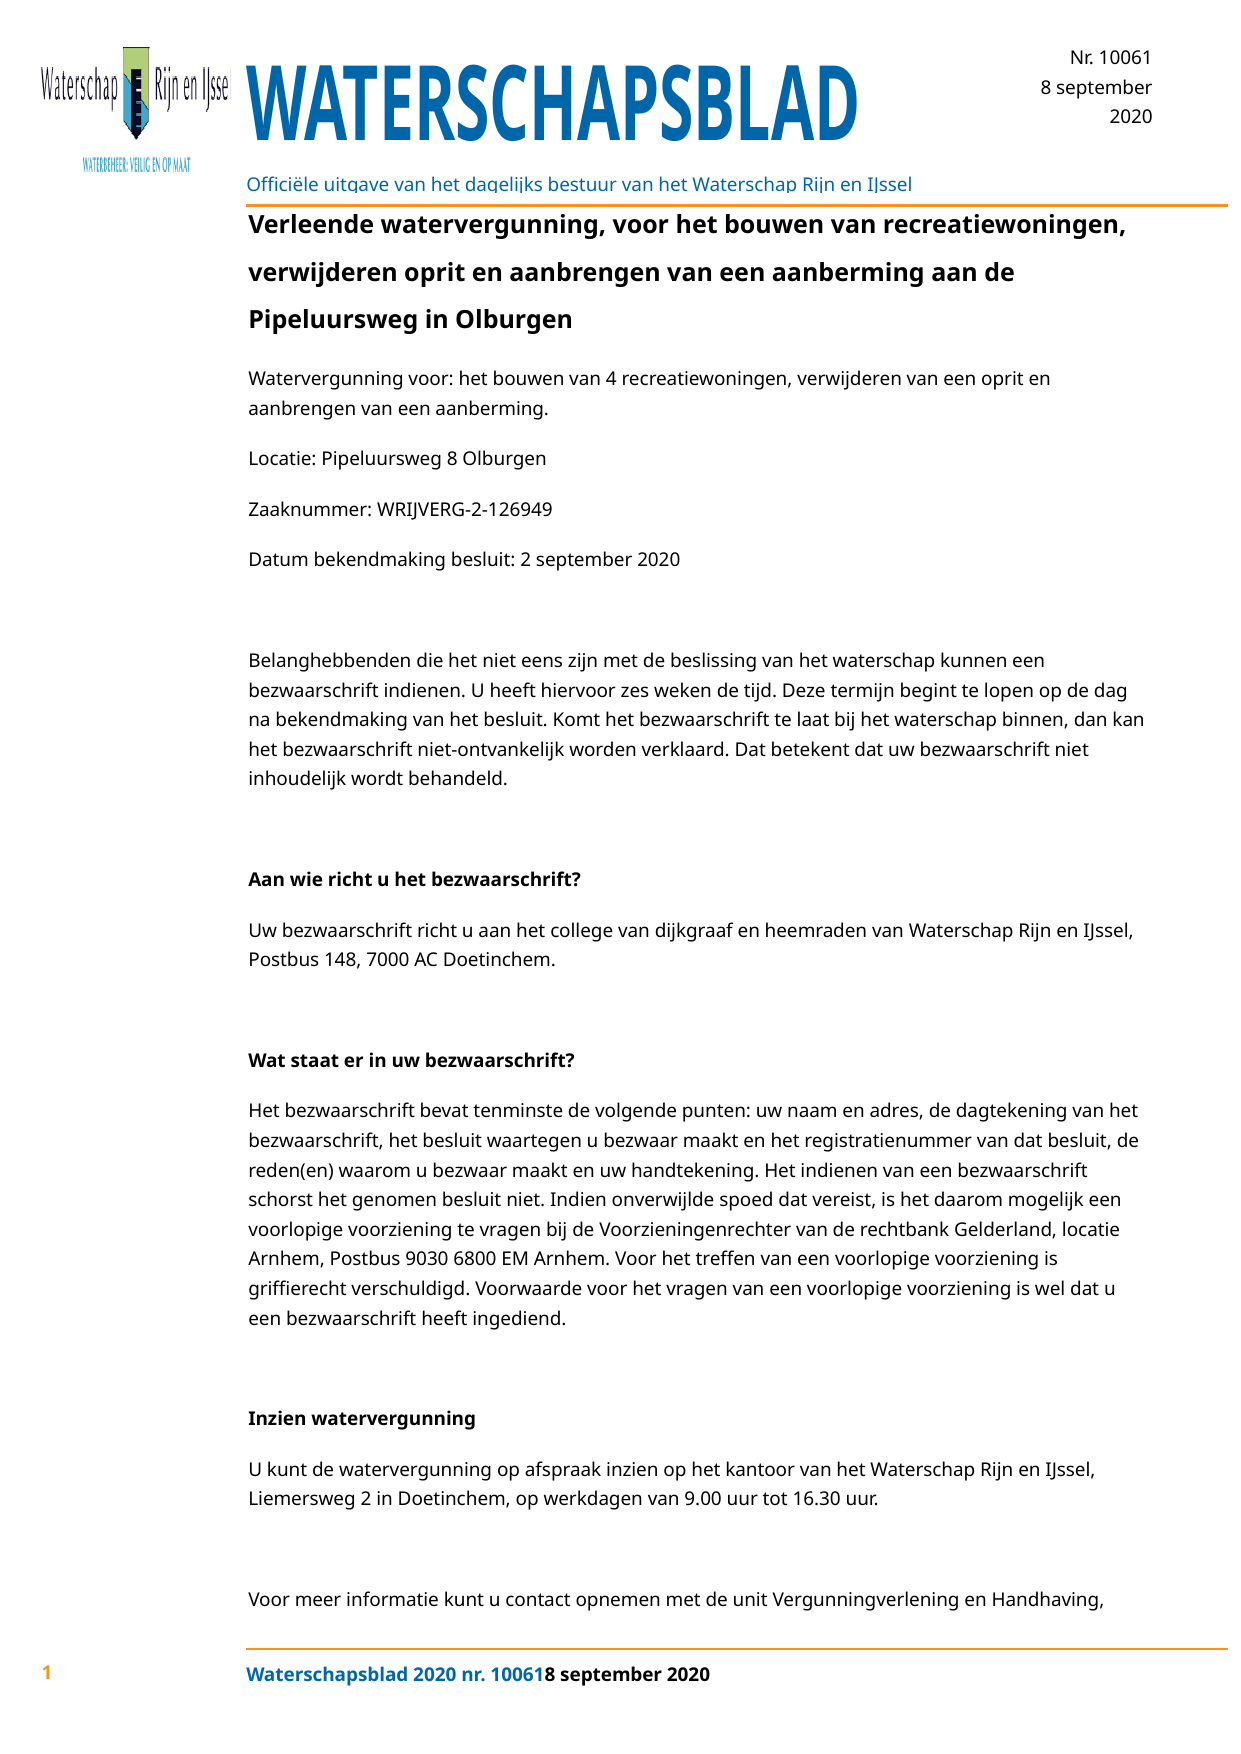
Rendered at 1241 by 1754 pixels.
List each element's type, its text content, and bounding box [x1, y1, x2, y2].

text Uw bezwaarschrift richt u aan het college van dijkgraaf en heemraden van Waterschap Rijn en IJssel, Postbus 148, 7000 AC Doetinchem. [248, 917, 1152, 972]
text U kunt de watervergunning op afspraak inzien op het kantoor van het Waterschap Rijn en IJssel, Liemersweg 2 in Doetinchem, op werkdagen van 9.00 uur tot 16.30 uur. [248, 1456, 1152, 1511]
picture [41, 47, 231, 172]
text Locatie: Pipeluursweg 8 Olburgen [248, 446, 1152, 471]
text Wat staat er in uw bezwaarschrift? [248, 1047, 1152, 1073]
text Verleende watervergunning, voor het bouwen van recreatiewoningen, verwijderen oprit en aanbrengen van een aanberming aan de Pipeluursweg in Olburgen [248, 207, 1152, 336]
text Watervergunning voor: het bouwen van 4 recreatiewoningen, verwijderen van een oprit en aanbrengen van een aanberming. [248, 366, 1152, 421]
text Aan wie richt u het bezwaarschrift? [248, 866, 1152, 892]
text Belanghebbenden die het niet eens zijn met de beslissing van het waterschap kunnen een bezwaarschrift indienen. U heeft hiervoor zes weken de tijd. Deze termijn begint te lopen op de dag na bekendmaking van het besluit. Komt het bezwaarschrift te laat bij het waterschap binnen, dan kan het bezwaarschrift niet-ontvankelijk worden verklaard. Dat betekent dat uw bezwaarschrift niet inhoudelijk wordt behandeld. [248, 647, 1152, 791]
text Inzien watervergunning [248, 1406, 1152, 1431]
text Zaaknummer: WRIJVERG-2-126949 [248, 496, 1152, 522]
text Datum bekendmaking besluit: 2 september 2020 [248, 546, 1152, 572]
text Het bezwaarschrift bevat tenminste de volgende punten: uw naam en adres, de dagtekening van het bezwaarschrift, het besluit waartegen u bezwaar maakt en het registratienummer van dat besluit, de reden(en) waarom u bezwaar maakt en uw handtekening. Het indienen van een bezwaarschrift schorst het genomen besluit niet. Indien onverwijlde spoed dat vereist, is het daarom mogelijk een voorlopige voorziening te vragen bij de Voorzieningenrechter van de rechtbank Gelderland, locatie Arnhem, Postbus 9030 6800 EM Arnhem. Voor het treffen van een voorlopige voorziening is griffierecht verschuldigd. Voorwaarde voor het vragen van een voorlopige voorziening is wel dat u een bezwaarschrift heeft ingediend. [248, 1098, 1152, 1330]
text Voor meer informatie kunt u contact opnemen met de unit Vergunningverlening en Handhaving, [248, 1586, 1152, 1612]
